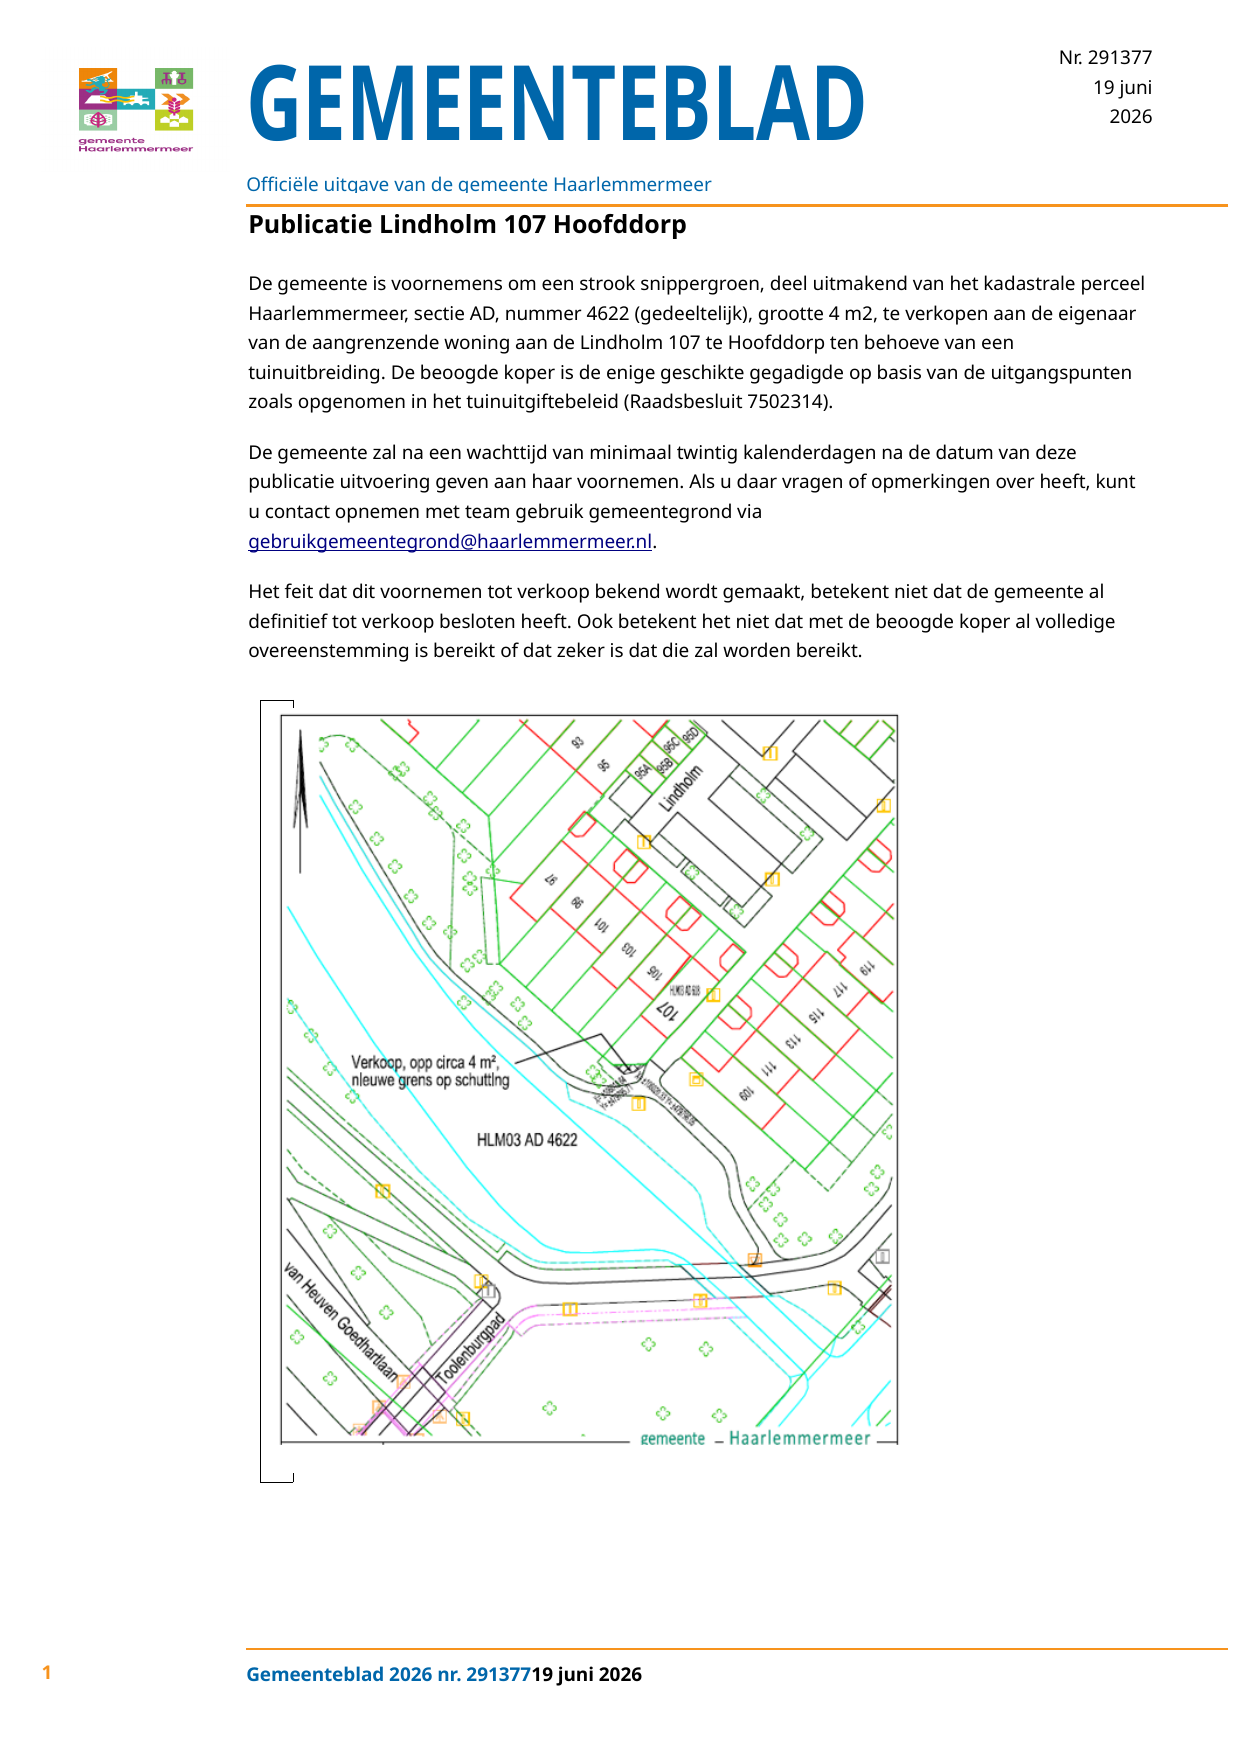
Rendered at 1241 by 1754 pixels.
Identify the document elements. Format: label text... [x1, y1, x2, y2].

text Publicatie Lindholm 107 Hoofddorp [248, 207, 1152, 241]
picture [41, 47, 231, 172]
text De gemeente is voornemens om een strook snippergroen, deel uitmakend van het kadastrale perceel Haarlemmermeer, sectie AD, nummer 4622 (gedeeltelijk), grootte 4 m2, te verkopen aan de eigenaar van de aangrenzende woning aan de Lindholm 107 te Hoofddorp ten behoeve van een tuinuitbreiding. De beoogde koper is de enige geschikte gegadigde op basis van de uitgangspunten zoals opgenomen in het tuinuitgiftebeleid (Raadsbesluit 7502314). [248, 270, 1152, 414]
text De gemeente zal na een wachttijd van minimaal twintig kalenderdagen na de datum van deze publicatie uitvoering geven aan haar voornemen. Als u daar vragen of opmerkingen over heeft, kunt u contact opnemen met team gebruik gemeentegrond via gebruikgemeentegrond@haarlemmermeer.nl. [248, 439, 1152, 553]
picture [268, 708, 919, 1473]
text Het feit dat dit voornemen tot verkoop bekend wordt gemaakt, betekent niet dat de gemeente al definitief tot verkoop besloten heeft. Ook betekent het niet dat met de beoogde koper al volledige overeenstemming is bereikt of dat zeker is dat die zal worden bereikt. [248, 578, 1152, 663]
